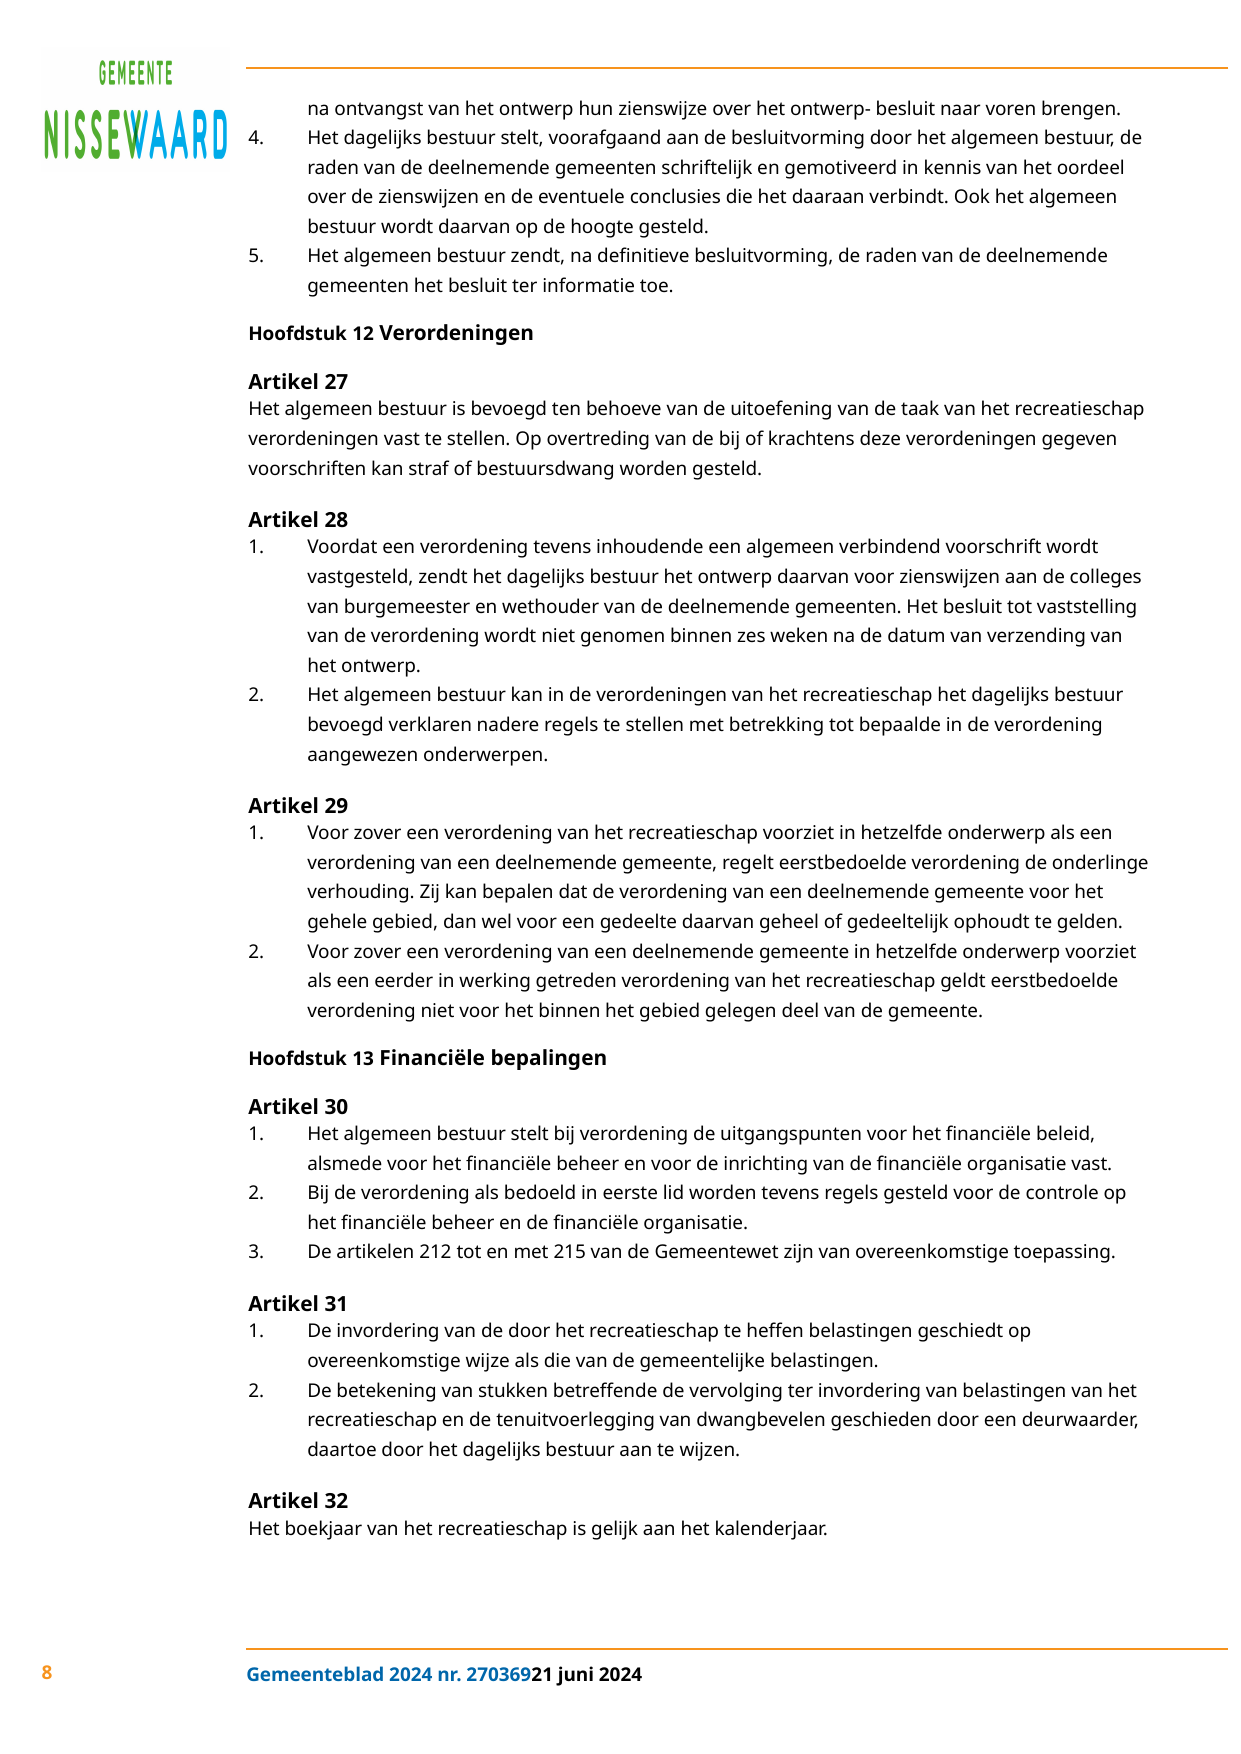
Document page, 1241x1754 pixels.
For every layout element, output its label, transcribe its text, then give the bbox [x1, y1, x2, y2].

text Het boekjaar van het recreatieschap is gelijk aan het kalenderjaar. [248, 1515, 1152, 1541]
list De betekening van stukken betreffende de vervolging ter invordering van belastingen van het recreatieschap en de tenuitvoerlegging van dwangbevelen geschieden door een deurwaarder, daartoe door het dagelijks bestuur aan te wijzen. [248, 1377, 1152, 1462]
list Voordat een verordening tevens inhoudende een algemeen verbindend voorschrift wordt vastgesteld, zendt het dagelijks bestuur het ontwerp daarvan voor zienswijzen aan de colleges van burgemeester en wethouder van de deelnemende gemeenten. Het besluit tot vaststelling van de verordening wordt niet genomen binnen zes weken na de datum van verzending van het ontwerp. [248, 534, 1152, 678]
text Artikel 32 [248, 1486, 1152, 1515]
text Het algemeen bestuur is bevoegd ten behoeve van de uitoefening van de taak van het recreatieschap verordeningen vast te stellen. Op overtreding van de bij of krachtens deze verordeningen gegeven voorschriften kan straf of bestuursdwang worden gesteld. [248, 396, 1152, 481]
text Hoofdstuk 12 Verordeningen [248, 318, 1152, 346]
list Het algemeen bestuur stelt bij verordening de uitgangspunten voor het financiële beleid, alsmede voor het financiële beheer en voor de inrichting van de financiële organisatie vast. [248, 1120, 1152, 1176]
list Het dagelijks bestuur stelt, voorafgaand aan de besluitvorming door het algemeen bestuur, de raden van de deelnemende gemeenten schriftelijk en gemotiveerd in kennis van het oordeel over de zienswijzen en de eventuele conclusies die het daaraan verbindt. Ook het algemeen bestuur wordt daarvan op de hoogte gesteld. [248, 124, 1152, 239]
text Artikel 27 [248, 367, 1152, 396]
list na ontvangst van het ontwerp hun zienswijze over het ontwerp- besluit naar voren brengen. [248, 95, 1152, 121]
list De invordering van de door het recreatieschap te heffen belastingen geschiedt op overeenkomstige wijze als die van de gemeentelijke belastingen. [248, 1318, 1152, 1373]
text Artikel 30 [248, 1092, 1152, 1120]
list Het algemeen bestuur kan in de verordeningen van het recreatieschap het dagelijks bestuur bevoegd verklaren nadere regels te stellen met betrekking tot bepaalde in de verordening aangewezen onderwerpen. [248, 682, 1152, 766]
text Artikel 31 [248, 1289, 1152, 1318]
list Voor zover een verordening van het recreatieschap voorziet in hetzelfde onderwerp als een verordening van een deelnemende gemeente, regelt eerstbedoelde verordening de onderlinge verhouding. Zij kan bepalen dat de verordening van een deelnemende gemeente voor het gehele gebied, dan wel voor een gedeelte daarvan geheel of gedeeltelijk ophoudt te gelden. [248, 819, 1152, 934]
list Het algemeen bestuur zendt, na definitieve besluitvorming, de raden van de deelnemende gemeenten het besluit ter informatie toe. [248, 243, 1152, 298]
picture [41, 47, 231, 172]
list Bij de verordening als bedoeld in eerste lid worden tevens regels gesteld voor de controle op het financiële beheer en de financiële organisatie. [248, 1179, 1152, 1235]
text Hoofdstuk 13 Financiële bepalingen [248, 1043, 1152, 1071]
list De artikelen 212 tot en met 215 van de Gemeentewet zijn van overeenkomstige toepassing. [248, 1239, 1152, 1264]
text Artikel 29 [248, 791, 1152, 819]
text Artikel 28 [248, 505, 1152, 534]
list Voor zover een verordening van een deelnemende gemeente in hetzelfde onderwerp voorziet als een eerder in werking getreden verordening van het recreatieschap geldt eerstbedoelde verordening niet voor het binnen het gebied gelegen deel van de gemeente. [248, 938, 1152, 1023]
